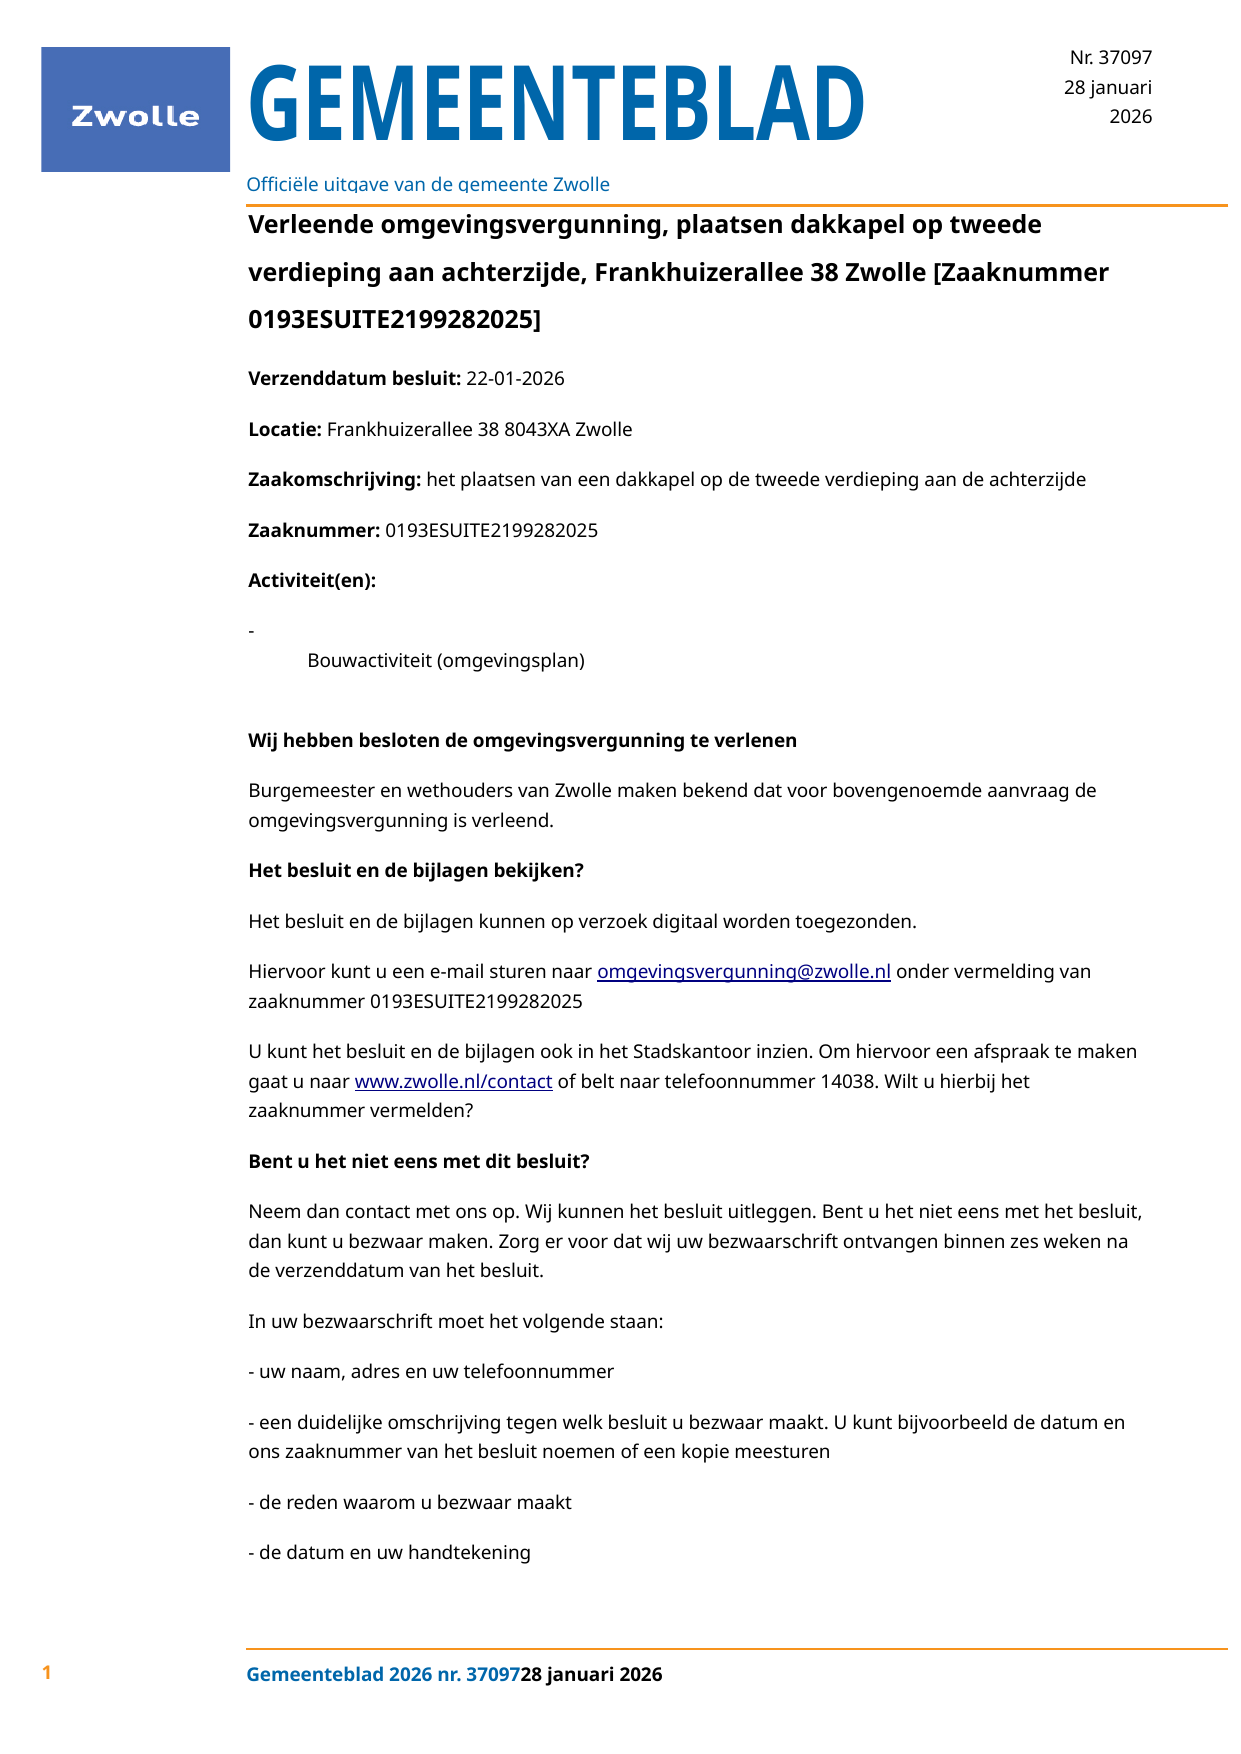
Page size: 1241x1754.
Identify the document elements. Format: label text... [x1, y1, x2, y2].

text Verzenddatum besluit: 22-01-2026 [248, 366, 1152, 391]
text In uw bezwaarschrift moet het volgende staan: [248, 1308, 1152, 1334]
list Bouwactiviteit (omgevingsplan) [248, 647, 1152, 673]
text Zaakomschrijving: het plaatsen van een dakkapel op de tweede verdieping aan de achterzijde [248, 466, 1152, 492]
text Zaaknummer: 0193ESUITE2199282025 [248, 517, 1152, 542]
text - de reden waarom u bezwaar maakt [248, 1489, 1152, 1514]
text Activiteit(en): [248, 567, 1152, 593]
text Verleende omgevingsvergunning, plaatsen dakkapel op tweede verdieping aan achterzijde, Frankhuizerallee 38 Zwolle [Zaaknummer 0193ESUITE2199282025] [248, 207, 1152, 336]
text Wij hebben besloten de omgevingsvergunning te verlenen [248, 727, 1152, 753]
text - uw naam, adres en uw telefoonnummer [248, 1358, 1152, 1384]
text Bent u het niet eens met dit besluit? [248, 1148, 1152, 1174]
text Burgemeester en wethouders van Zwolle maken bekend dat voor bovengenoemde aanvraag de omgevingsvergunning is verleend. [248, 778, 1152, 833]
text U kunt het besluit en de bijlagen ook in het Stadskantoor inzien. Om hiervoor een afspraak te maken gaat u naar www.zwolle.nl/contact of belt naar telefoonnummer 14038. Wilt u hierbij het zaaknummer vermelden? [248, 1038, 1152, 1123]
picture [41, 47, 231, 172]
text - de datum en uw handtekening [248, 1539, 1152, 1565]
text - een duidelijke omschrijving tegen welk besluit u bezwaar maakt. U kunt bijvoorbeeld de datum en ons zaaknummer van het besluit noemen of een kopie meesturen [248, 1409, 1152, 1464]
text Locatie: Frankhuizerallee 38 8043XA Zwolle [248, 416, 1152, 442]
text Neem dan contact met ons op. Wij kunnen het besluit uitleggen. Bent u het niet eens met het besluit, dan kunt u bezwaar maken. Zorg er voor dat wij uw bezwaarschrift ontvangen binnen zes weken na de verzenddatum van het besluit. [248, 1198, 1152, 1283]
text Het besluit en de bijlagen bekijken? [248, 858, 1152, 883]
text Hiervoor kunt u een e-mail sturen naar omgevingsvergunning@zwolle.nl onder vermelding van zaaknummer 0193ESUITE2199282025 [248, 958, 1152, 1014]
text Het besluit en de bijlagen kunnen op verzoek digitaal worden toegezonden. [248, 908, 1152, 934]
